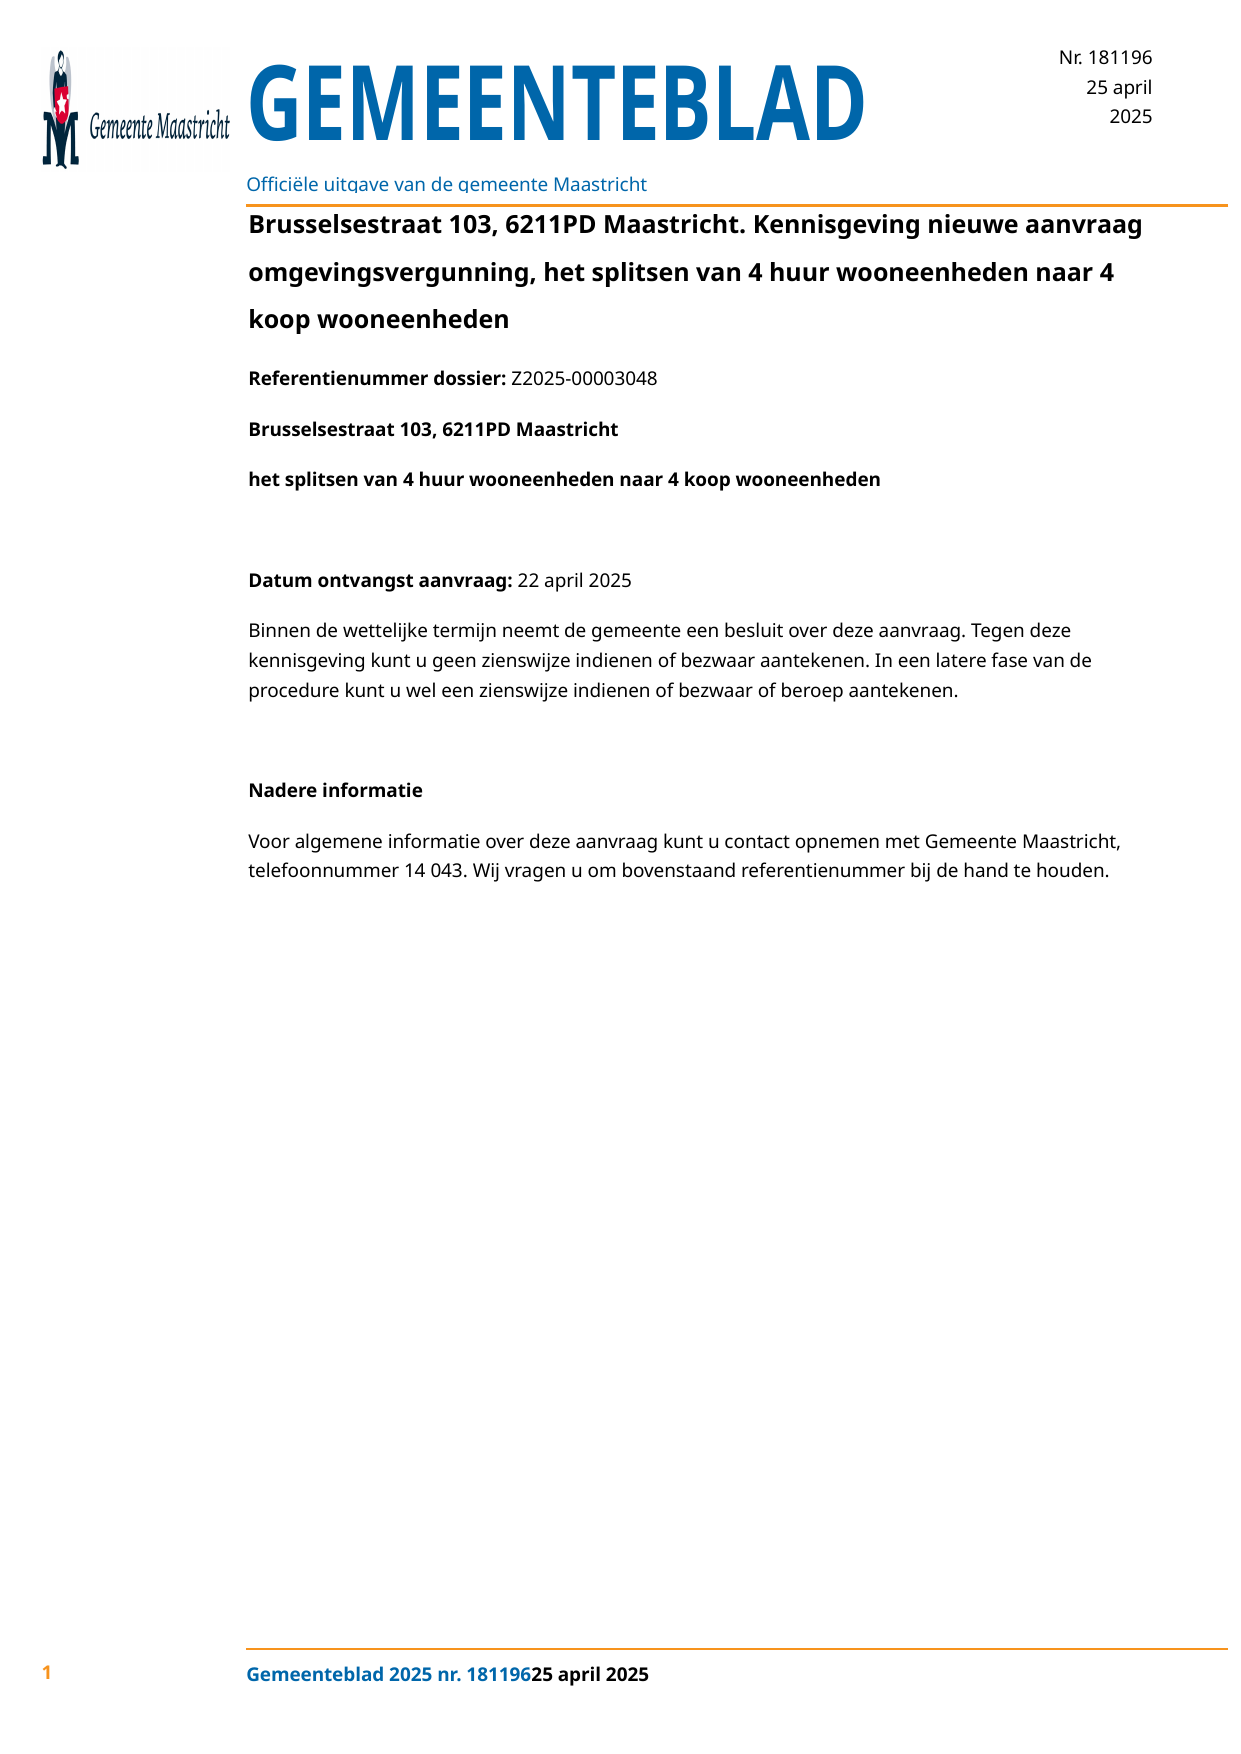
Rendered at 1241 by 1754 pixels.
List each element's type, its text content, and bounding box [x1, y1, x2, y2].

text Brusselsestraat 103, 6211PD Maastricht [248, 416, 1152, 442]
text Nadere informatie [248, 778, 1152, 803]
text Referentienummer dossier: Z2025-00003048 [248, 366, 1152, 391]
text het splitsen van 4 huur wooneenheden naar 4 koop wooneenheden [248, 466, 1152, 492]
picture [41, 47, 231, 172]
text Binnen de wettelijke termijn neemt de gemeente een besluit over deze aanvraag. Tegen deze kennisgeving kunt u geen zienswijze indienen of bezwaar aantekenen. In een latere fase van de procedure kunt u wel een zienswijze indienen of bezwaar of beroep aantekenen. [248, 618, 1152, 702]
text Datum ontvangst aanvraag: 22 april 2025 [248, 567, 1152, 593]
text Voor algemene informatie over deze aanvraag kunt u contact opnemen met Gemeente Maastricht, telefoonnummer 14 043. Wij vragen u om bovenstaand referentienummer bij de hand te houden. [248, 828, 1152, 883]
text Brusselsestraat 103, 6211PD Maastricht. Kennisgeving nieuwe aanvraag omgevingsvergunning, het splitsen van 4 huur wooneenheden naar 4 koop wooneenheden [248, 207, 1152, 336]
